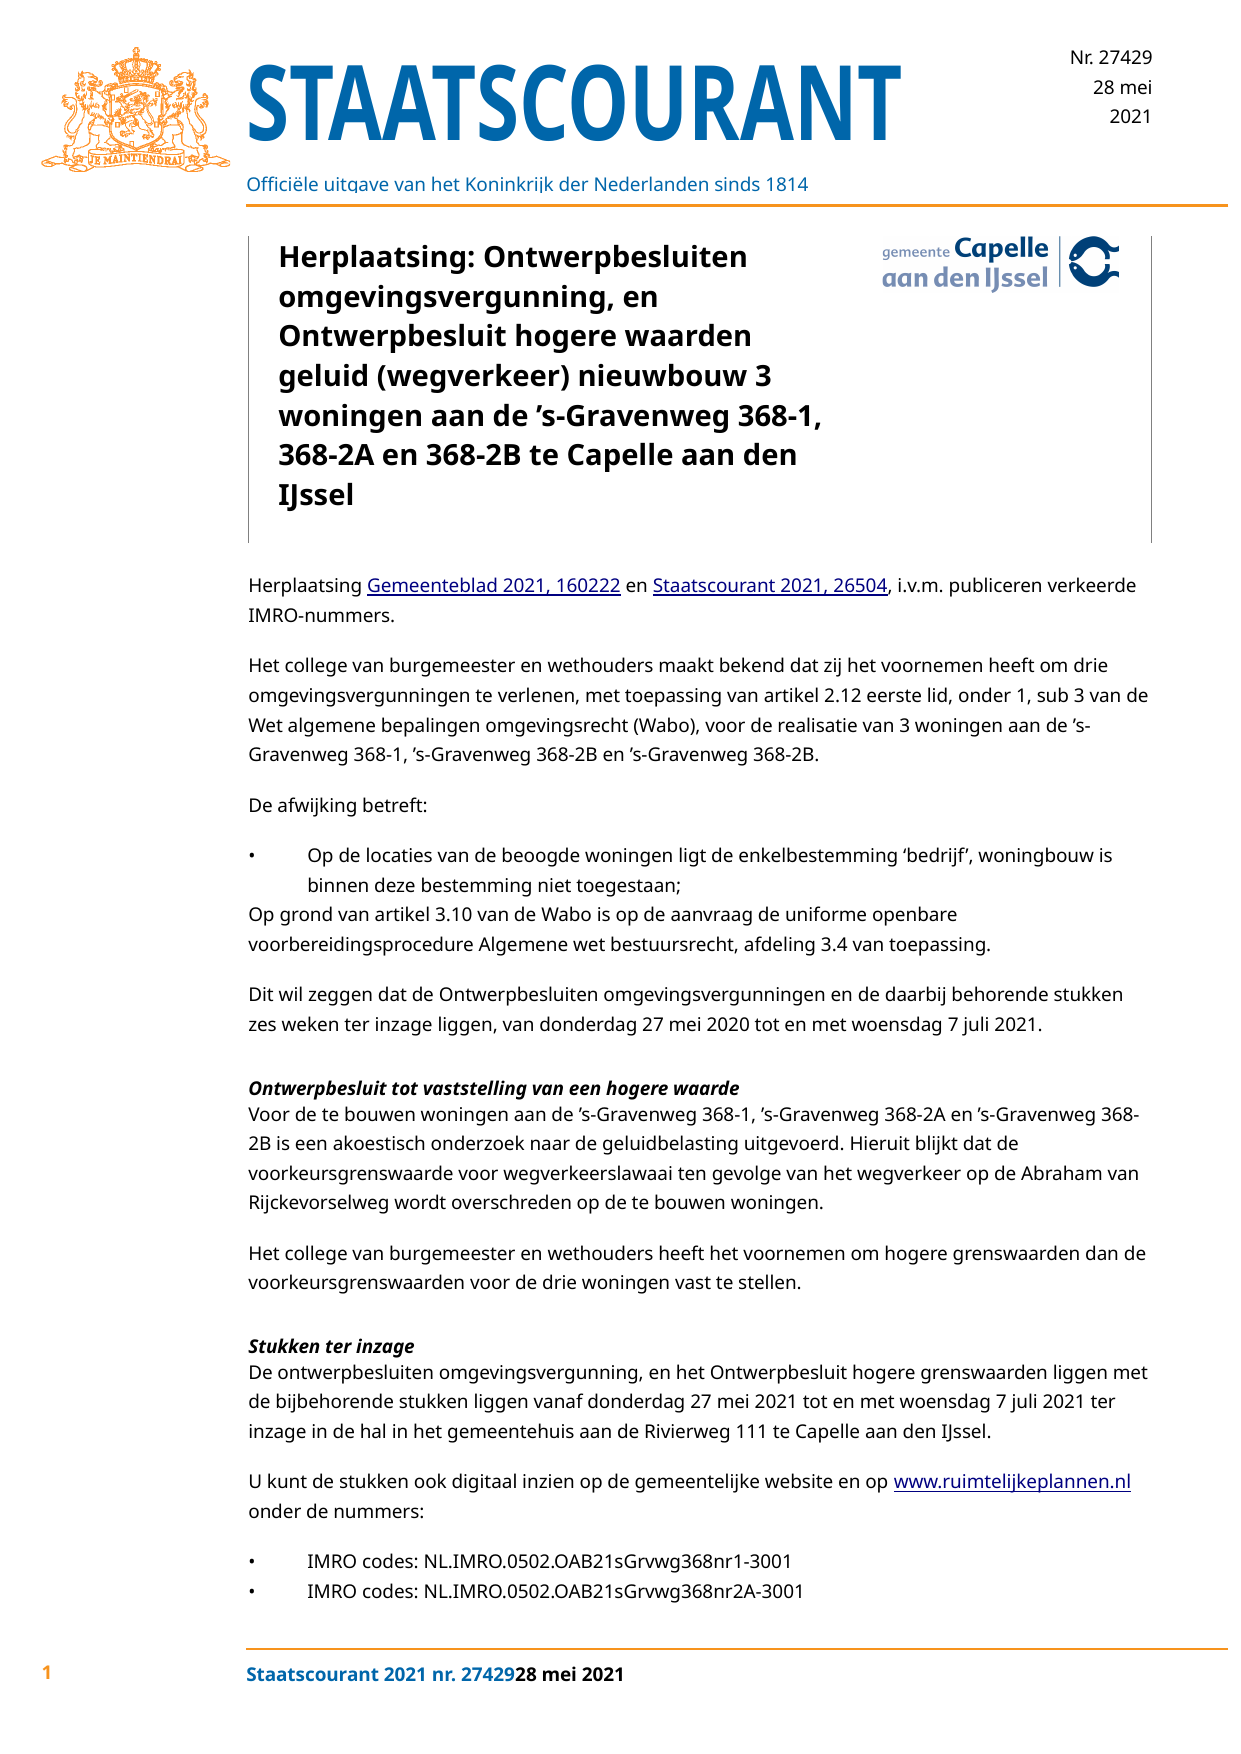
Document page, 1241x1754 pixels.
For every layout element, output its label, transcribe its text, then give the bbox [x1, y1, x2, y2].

text Het college van burgemeester en wethouders maakt bekend dat zij het voornemen heeft om drie omgevingsvergunningen te verlenen, met toepassing van artikel 2.12 eerste lid, onder 1, sub 3 van de Wet algemene bepalingen omgevingsrecht (Wabo), voor de realisatie van 3 woningen aan de ’s-Gravenweg 368-1, ’s-Gravenweg 368-2B en ’s-Gravenweg 368-2B. [248, 653, 1152, 767]
text Herplaatsing Gemeenteblad 2021, 160222 en Staatscourant 2021, 26504, i.v.m. publiceren verkeerde IMRO-nummers. [248, 573, 1152, 628]
table_header [850, 236, 1151, 543]
text Ontwerpbesluit tot vaststelling van een hogere waarde [248, 1075, 1152, 1101]
picture [882, 236, 1119, 293]
text Stukken ter inzage [248, 1333, 1152, 1359]
picture [41, 47, 231, 172]
list IMRO codes: NL.IMRO.0502.OAB21sGrvwg368nr1-3001 [248, 1549, 1152, 1574]
text De afwijking betreft: [248, 792, 1152, 818]
text Dit wil zeggen dat de Ontwerpbesluiten omgevingsvergunningen en de daarbij behorende stukken zes weken ter inzage liggen, van donderdag 27 mei 2020 tot en met woensdag 7 juli 2021. [248, 981, 1152, 1037]
text Voor de te bouwen woningen aan de ’s-Gravenweg 368-1, ’s-Gravenweg 368-2A en ’s-Gravenweg 368-2B is een akoestisch onderzoek naar de geluidbelasting uitgevoerd. Hieruit blijkt dat de voorkeursgrenswaarde voor wegverkeerslawaai ten gevolge van het wegverkeer op de Abraham van Rijckevorselweg wordt overschreden op de te bouwen woningen. [248, 1101, 1152, 1215]
text De ontwerpbesluiten omgevingsvergunning, en het Ontwerpbesluit hogere grenswaarden liggen met de bijbehorende stukken liggen vanaf donderdag 27 mei 2021 tot en met woensdag 7 juli 2021 ter inzage in de hal in het gemeentehuis aan de Rivierweg 111 te Capelle aan den IJssel. [248, 1359, 1152, 1444]
list IMRO codes: NL.IMRO.0502.OAB21sGrvwg368nr2A-3001 [248, 1578, 1152, 1604]
text Op grond van artikel 3.10 van de Wabo is op de aanvraag de uniforme openbare voorbereidingsprocedure Algemene wet bestuursrecht, afdeling 3.4 van toepassing. [248, 901, 1152, 957]
list Op de locaties van de beoogde woningen ligt de enkelbestemming ‘bedrijf’, woningbouw is binnen deze bestemming niet toegestaan; [248, 842, 1152, 898]
text Het college van burgemeester en wethouders heeft het voornemen om hogere grenswaarden dan de voorkeursgrenswaarden voor de drie woningen vast te stellen. [248, 1240, 1152, 1295]
table_header Herplaatsing: Ontwerpbesluiten omgevingsvergunning, en Ontwerpbesluit hogere waarden geluid (wegverkeer) nieuwbouw 3 woningen aan de ’s-Gravenweg 368-1, 368-2A en 368-2B te Capelle aan den IJssel [249, 236, 850, 543]
text U kunt de stukken ook digitaal inzien op de gemeentelijke website en op www.ruimtelijkeplannen.nl onder de nummers: [248, 1469, 1152, 1524]
